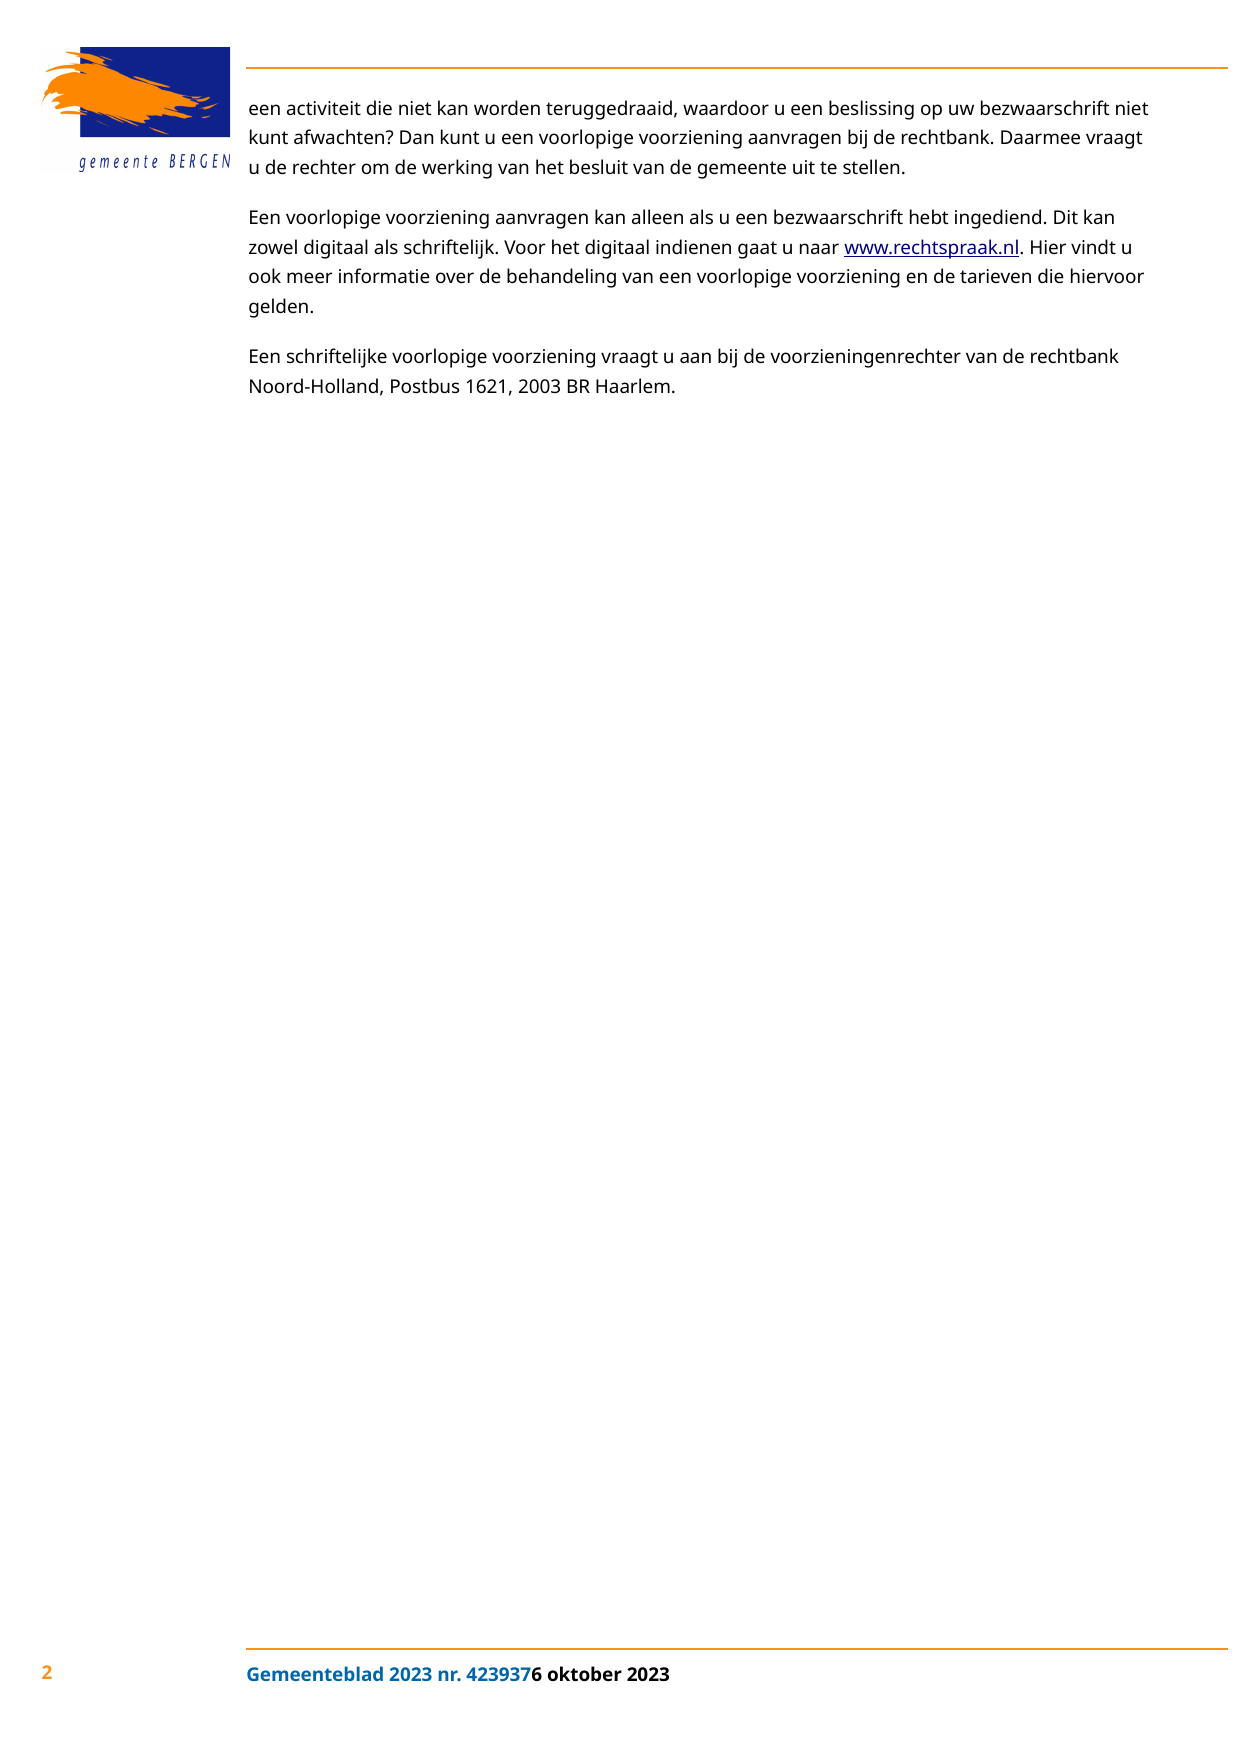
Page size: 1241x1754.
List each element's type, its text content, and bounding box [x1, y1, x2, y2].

picture [41, 47, 231, 172]
text Een schriftelijke voorlopige voorziening vraagt u aan bij de voorzieningenrechter van de rechtbank Noord-Holland, Postbus 1621, 2003 BR Haarlem. [248, 343, 1152, 399]
text een activiteit die niet kan worden teruggedraaid, waardoor u een beslissing op uw bezwaarschrift niet kunt afwachten? Dan kunt u een voorlopige voorziening aanvragen bij de rechtbank. Daarmee vraagt u de rechter om de werking van het besluit van de gemeente uit te stellen. [248, 95, 1152, 180]
text Een voorlopige voorziening aanvragen kan alleen als u een bezwaarschrift hebt ingediend. Dit kan zowel digitaal als schriftelijk. Voor het digitaal indienen gaat u naar www.rechtspraak.nl. Hier vindt u ook meer informatie over de behandeling van een voorlopige voorziening en de tarieven die hiervoor gelden. [248, 204, 1152, 319]
